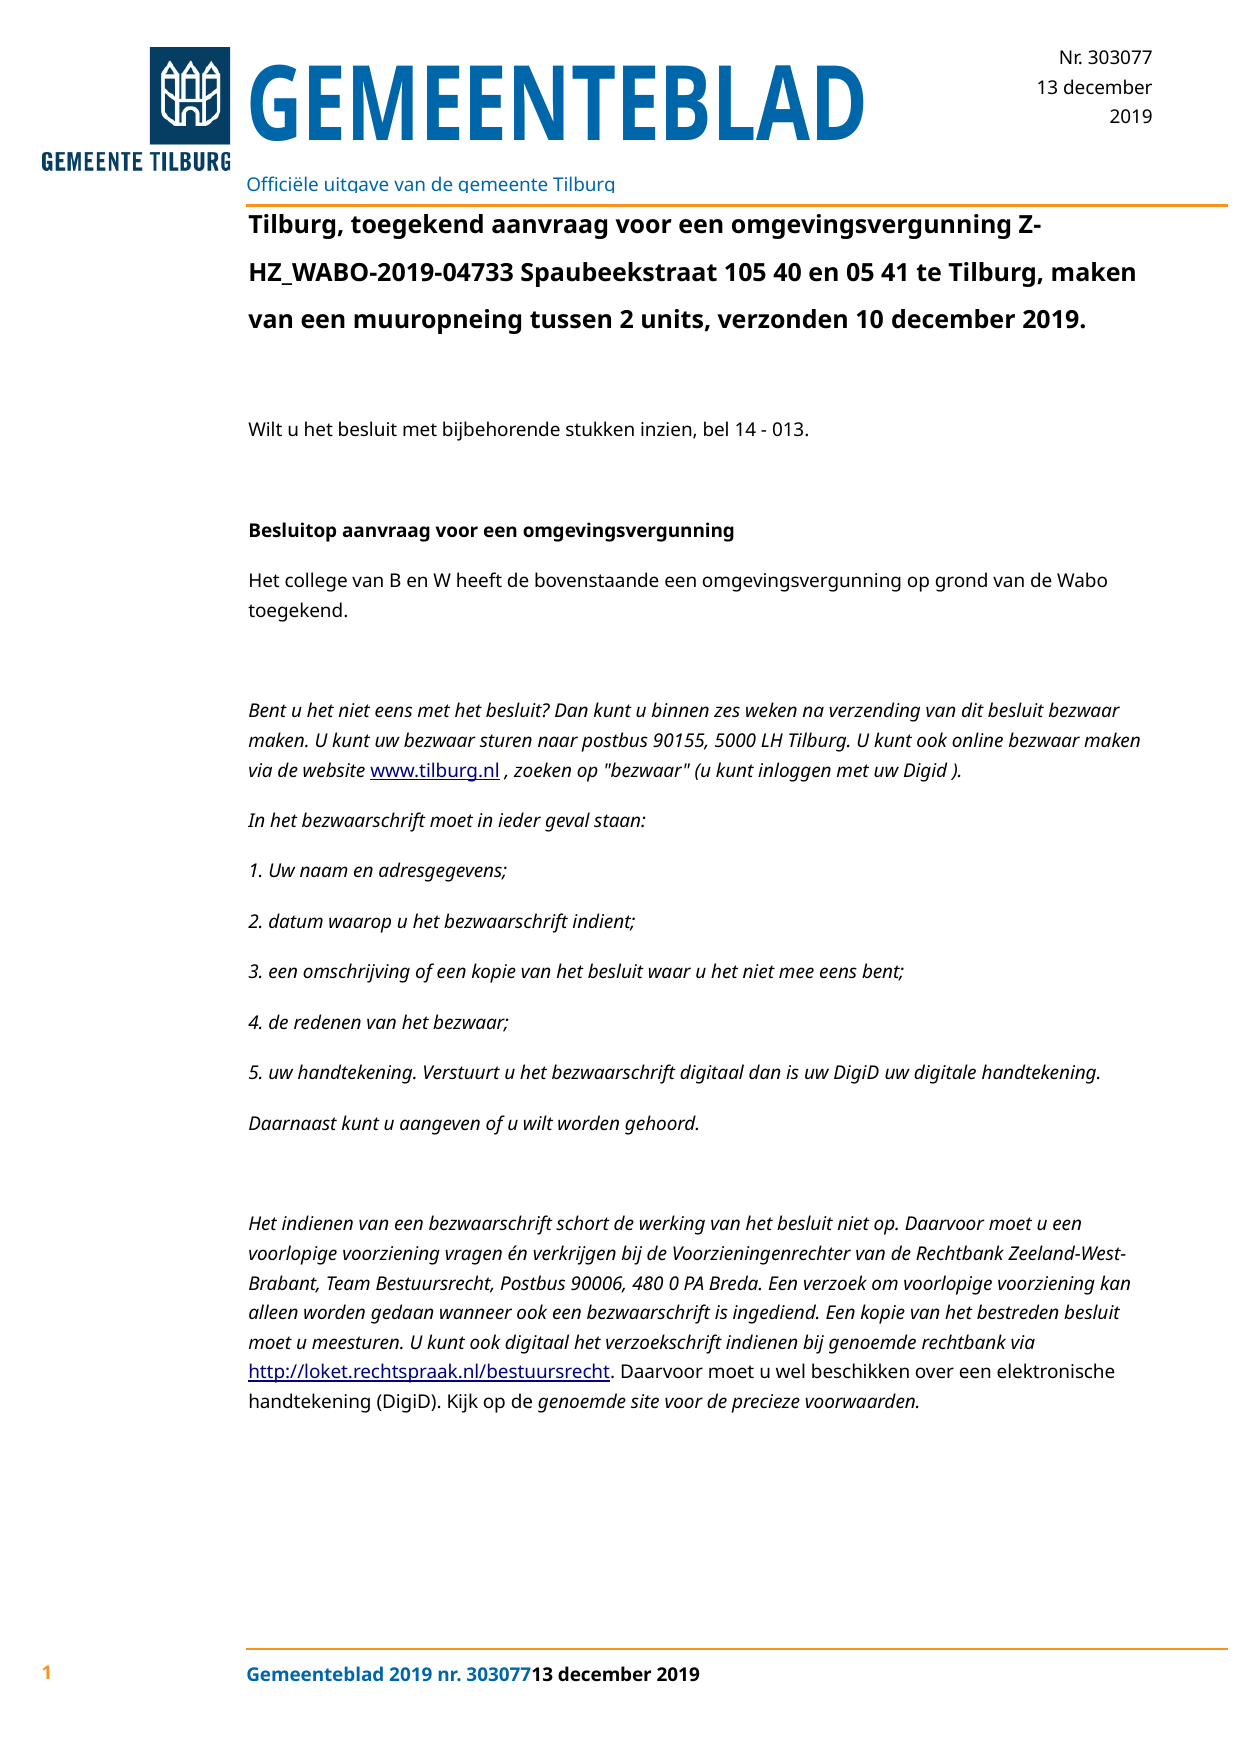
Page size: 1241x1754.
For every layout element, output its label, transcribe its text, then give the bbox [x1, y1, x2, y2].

text 4. de redenen van het bezwaar; [248, 1009, 1152, 1034]
text Daarnaast kunt u aangeven of u wilt worden gehoord. [248, 1110, 1152, 1135]
text Het indienen van een bezwaarschrift schort de werking van het besluit niet op. Daarvoor moet u een voorlopige voorziening vragen én verkrijgen bij de Voorzieningenrechter van de Rechtbank Zeeland-West-Brabant, Team Bestuursrecht, Postbus 90006, 480 0 PA Breda. Een verzoek om voorlopige voorziening kan alleen worden gedaan wanneer ook een bezwaarschrift is ingediend. Een kopie van het bestreden besluit moet u meesturen. U kunt ook digitaal het verzoekschrift indienen bij genoemde rechtbank via http://loket.rechtspraak.nl/bestuursrecht. Daarvoor moet u wel beschikken over een elektronische handtekening (DigiD). Kijk op de genoemde site voor de precieze voorwaarden. [248, 1211, 1152, 1414]
text 3. een omschrijving of een kopie van het besluit waar u het niet mee eens bent; [248, 958, 1152, 984]
text 2. datum waarop u het bezwaarschrift indient; [248, 908, 1152, 934]
text Wilt u het besluit met bijbehorende stukken inzien, bel 14 - 013. [248, 416, 1152, 442]
text 1. Uw naam en adresgegevens; [248, 858, 1152, 883]
text 5. uw handtekening. Verstuurt u het bezwaarschrift digitaal dan is uw DigiD uw digitale handtekening. [248, 1059, 1152, 1085]
text Tilburg, toegekend aanvraag voor een omgevingsvergunning Z-HZ_WABO-2019-04733 Spaubeekstraat 105 40 en 05 41 te Tilburg, maken van een muuropneing tussen 2 units, verzonden 10 december 2019. [248, 207, 1152, 336]
text Besluitop aanvraag voor een omgevingsvergunning [248, 517, 1152, 542]
picture [41, 47, 231, 172]
text In het bezwaarschrift moet in ieder geval staan: [248, 807, 1152, 833]
text Het college van B en W heeft de bovenstaande een omgevingsvergunning op grond van de Wabo toegekend. [248, 567, 1152, 622]
text Bent u het niet eens met het besluit? Dan kunt u binnen zes weken na verzending van dit besluit bezwaar maken. U kunt uw bezwaar sturen naar postbus 90155, 5000 LH Tilburg. U kunt ook online bezwaar maken via de website www.tilburg.nl , zoeken op "bezwaar" (u kunt inloggen met uw Digid ). [248, 698, 1152, 782]
